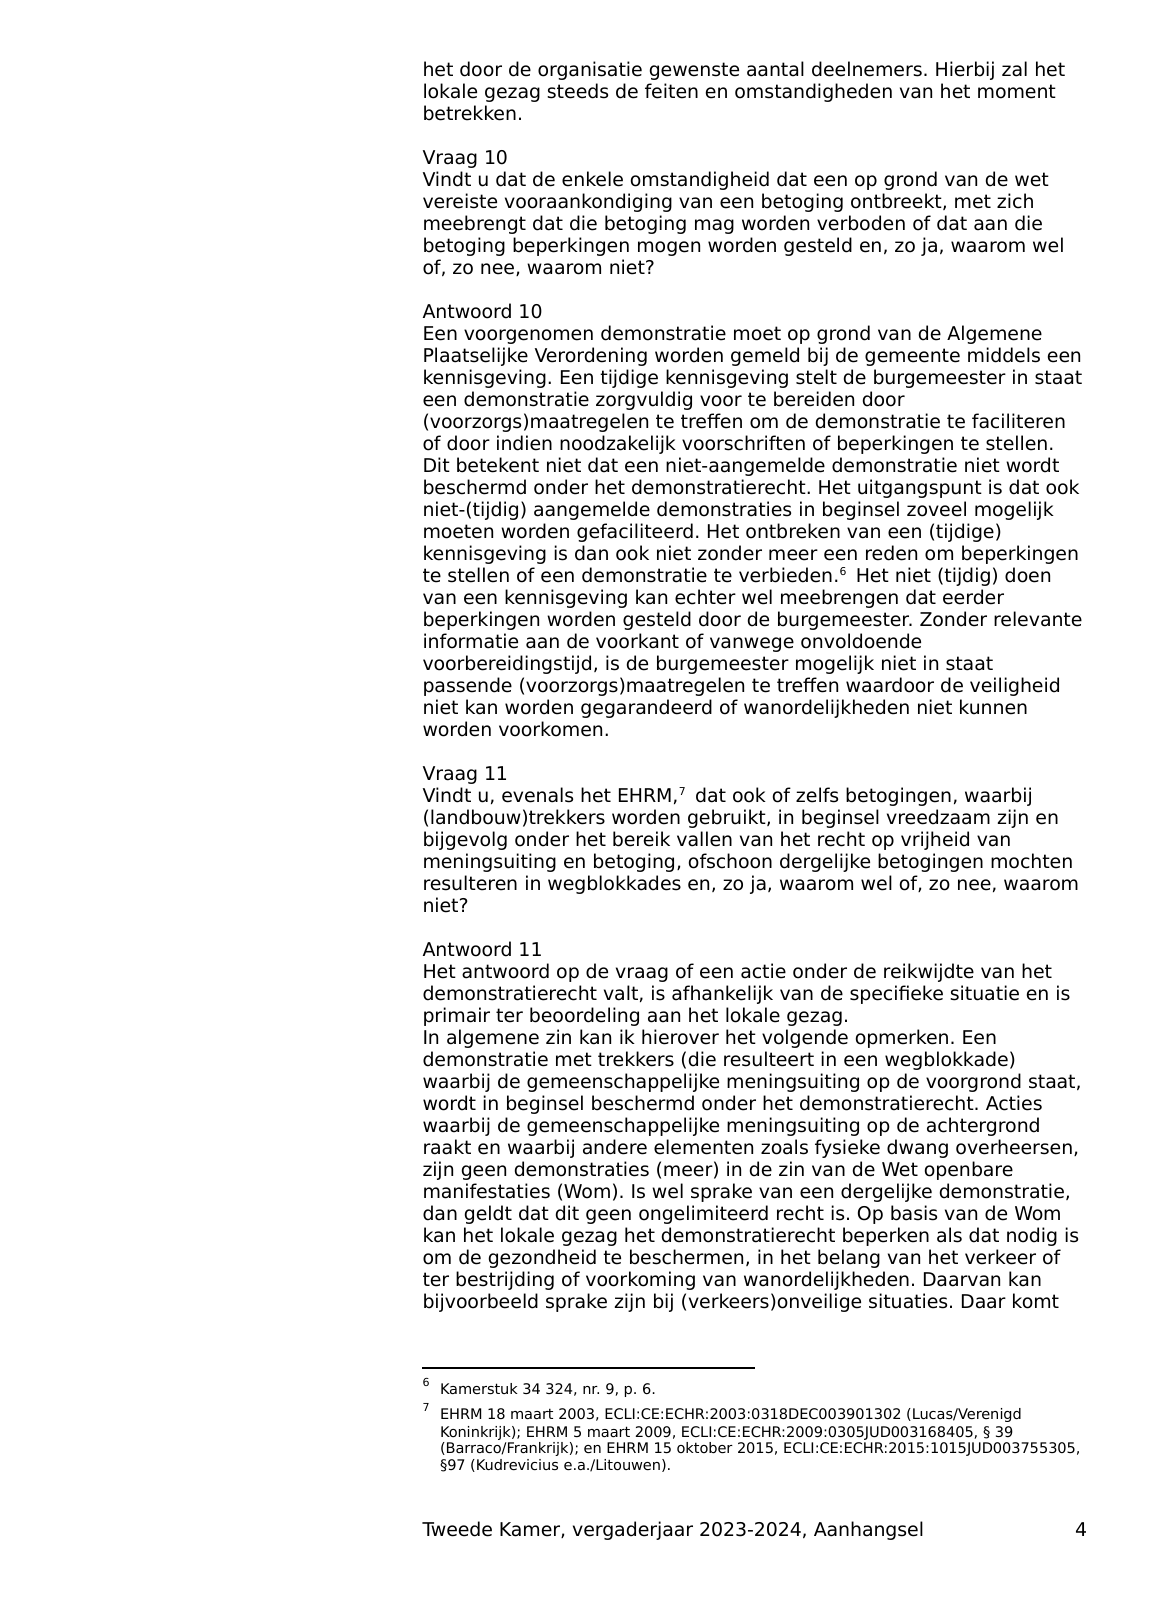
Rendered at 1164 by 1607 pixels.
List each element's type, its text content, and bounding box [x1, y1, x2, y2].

text Het antwoord op de vraag of een actie onder de reikwijdte van het demonstratierecht valt, is afhankelijk van de specifieke situatie en is primair ter beoordeling aan het lokale gezag. [422, 961, 1087, 1027]
text Een voorgenomen demonstratie moet op grond van de Algemene Plaatselijke Verordening worden gemeld bij de gemeente middels een kennisgeving. Een tijdige kennisgeving stelt de burgemeester in staat een demonstratie zorgvuldig voor te bereiden door (voorzorgs)maatregelen te treffen om de demonstratie te faciliteren of door indien noodzakelijk voorschriften of beperkingen te stellen. [422, 323, 1087, 455]
text Vraag 10 [422, 147, 1087, 169]
text Vindt u dat de enkele omstandigheid dat een op grond van de wet vereiste vooraankondiging van een betoging ontbreekt, met zich meebrengt dat die betoging mag worden verboden of dat aan die betoging beperkingen mogen worden gesteld en, zo ja, waarom wel of, zo nee, waarom niet? [422, 169, 1087, 279]
text Vraag 11 [422, 763, 1087, 785]
text Vindt u, evenals het EHRM, dat ook of zelfs betogingen, waarbij (landbouw)trekkers worden gebruikt, in beginsel vreedzaam zijn en bijgevolg onder het bereik vallen van het recht op vrijheid van meningsuiting en betoging, ofschoon dergelijke betogingen mochten resulteren in wegblokkades en, zo ja, waarom wel of, zo nee, waarom niet? [422, 785, 1087, 917]
text Dit betekent niet dat een niet-aangemelde demonstratie niet wordt beschermd onder het demonstratierecht. Het uitgangspunt is dat ook niet-(tijdig) aangemelde demonstraties in beginsel zoveel mogelijk moeten worden gefaciliteerd. Het ontbreken van een (tijdige) kennisgeving is dan ook niet zonder meer een reden om beperkingen te stellen of een demonstratie te verbieden. Het niet (tijdig) doen van een kennisgeving kan echter wel meebrengen dat eerder beperkingen worden gesteld door de burgemeester. Zonder relevante informatie aan de voorkant of vanwege onvoldoende voorbereidingstijd, is de burgemeester mogelijk niet in staat passende (voorzorgs)maatregelen te treffen waardoor de veiligheid niet kan worden gegarandeerd of wanordelijkheden niet kunnen worden voorkomen. [422, 455, 1087, 741]
text Antwoord 11 [422, 939, 1087, 961]
text Antwoord 10 [422, 301, 1087, 323]
text In algemene zin kan ik hierover het volgende opmerken. Een demonstratie met trekkers (die resulteert in een wegblokkade) waarbij de gemeenschappelijke meningsuiting op de voorgrond staat, wordt in beginsel beschermd onder het demonstratierecht. Acties waarbij de gemeenschappelijke meningsuiting op de achtergrond raakt en waarbij andere elementen zoals fysieke dwang overheersen, zijn geen demonstraties (meer) in de zin van de Wet openbare manifestaties (Wom). Is wel sprake van een dergelijke demonstratie, dan geldt dat dit geen ongelimiteerd recht is. Op basis van de Wom kan het lokale gezag het demonstratierecht beperken als dat nodig is om de gezondheid te beschermen, in het belang van het verkeer of ter bestrijding of voorkoming van wanordelijkheden. Daarvan kan bijvoorbeeld sprake zijn bij (verkeers)onveilige situaties. Daar komt [422, 1027, 1087, 1313]
text Kamerstuk 34 324, nr. 9, p. 6. [422, 1377, 1087, 1399]
text EHRM 18 maart 2003, ECLI:CE:ECHR:2003:0318DEC003901302 (Lucas/Verenigd Koninkrijk); EHRM 5 maart 2009, ECLI:CE:ECHR:2009:0305JUD003168405, § 39 (Barraco/Frankrijk); en EHRM 15 oktober 2015, ECLI:CE:ECHR:2015:1015JUD003755305, §97 (Kudrevicius e.a./Litouwen). [422, 1402, 1087, 1474]
text het door de organisatie gewenste aantal deelnemers. Hierbij zal het lokale gezag steeds de feiten en omstandigheden van het moment betrekken. [422, 59, 1087, 125]
